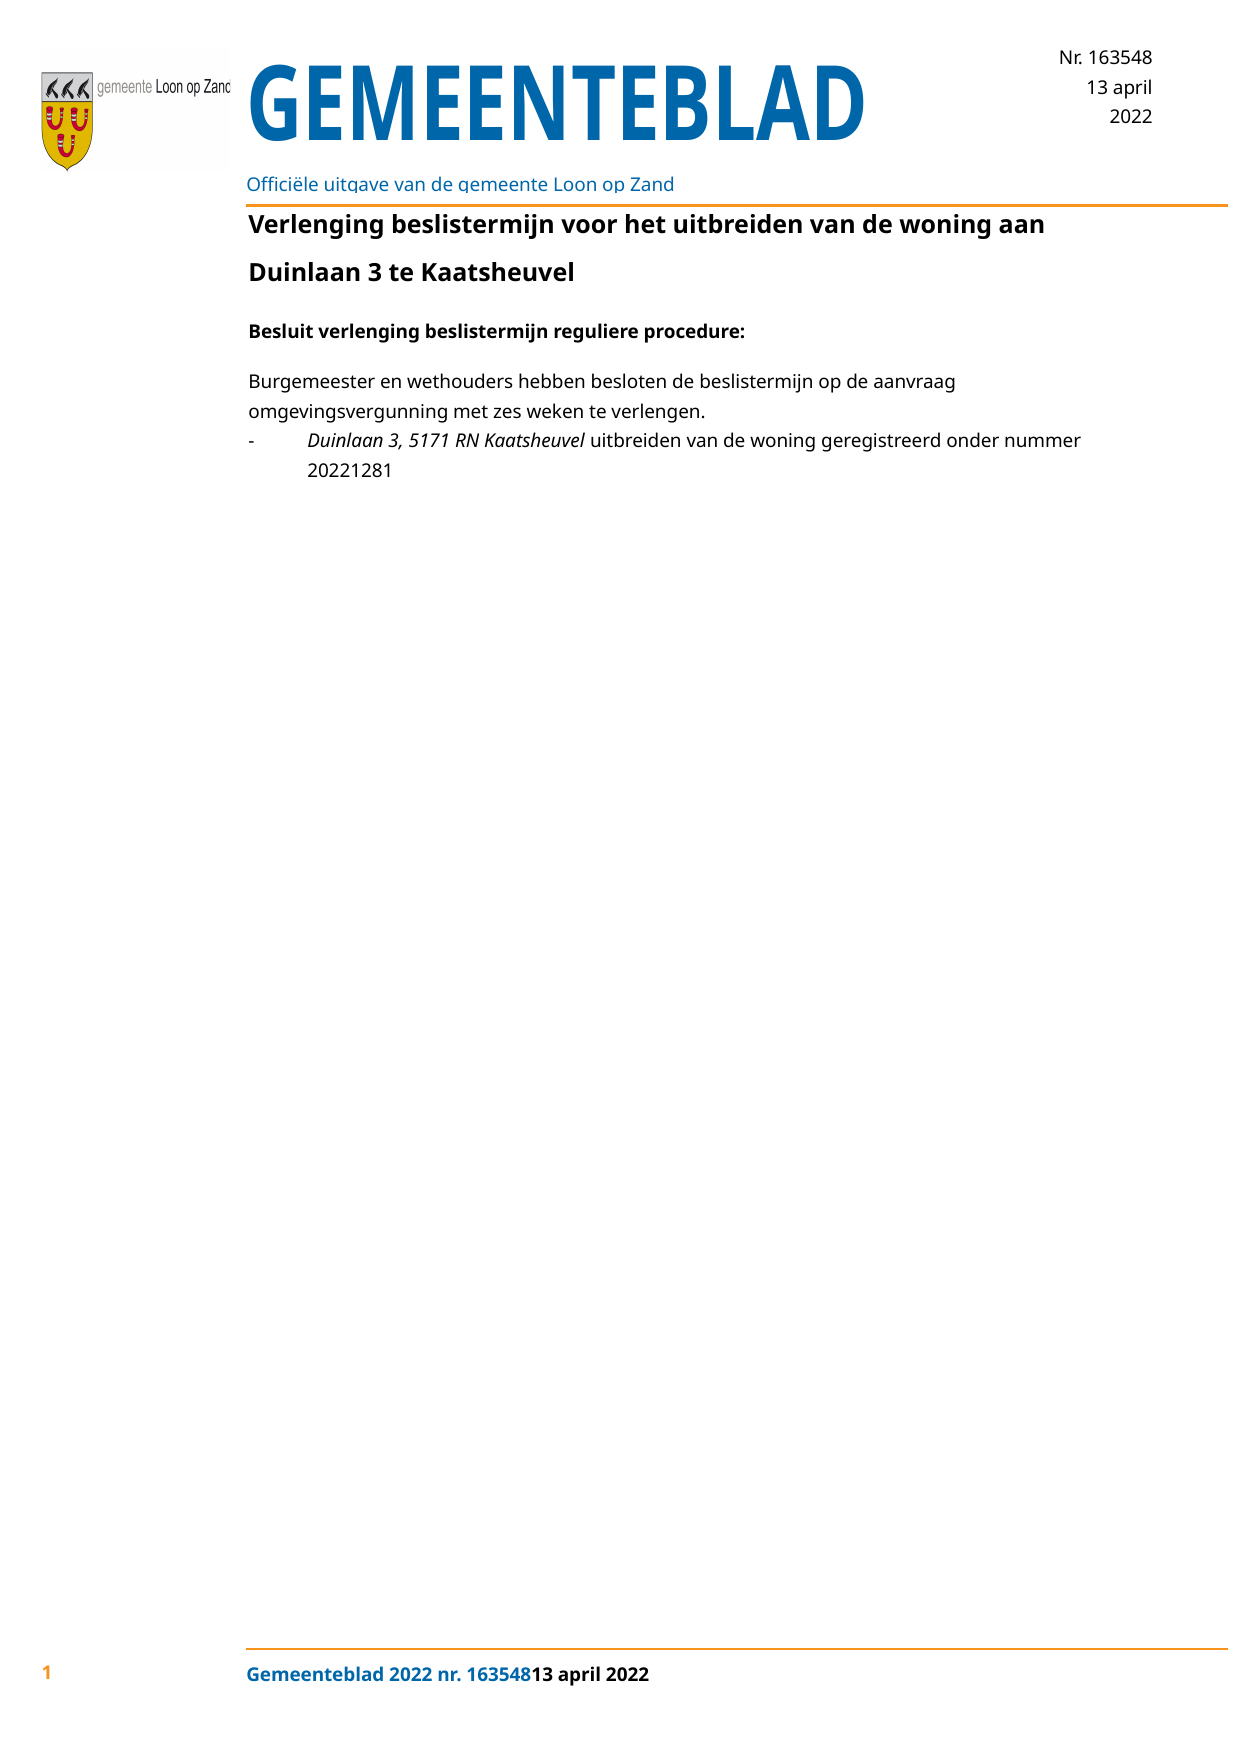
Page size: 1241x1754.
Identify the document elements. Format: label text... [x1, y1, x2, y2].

text Verlenging beslistermijn voor het uitbreiden van de woning aan Duinlaan 3 te Kaatsheuvel [248, 207, 1152, 288]
text Besluit verlenging beslistermijn reguliere procedure: [248, 318, 1152, 344]
picture [41, 47, 231, 172]
list Duinlaan 3, 5171 RN Kaatsheuvel uitbreiden van de woning geregistreerd onder nummer 20221281 [248, 427, 1152, 483]
text Burgemeester en wethouders hebben besloten de beslistermijn op de aanvraag omgevingsvergunning met zes weken te verlengen. [248, 368, 1152, 424]
